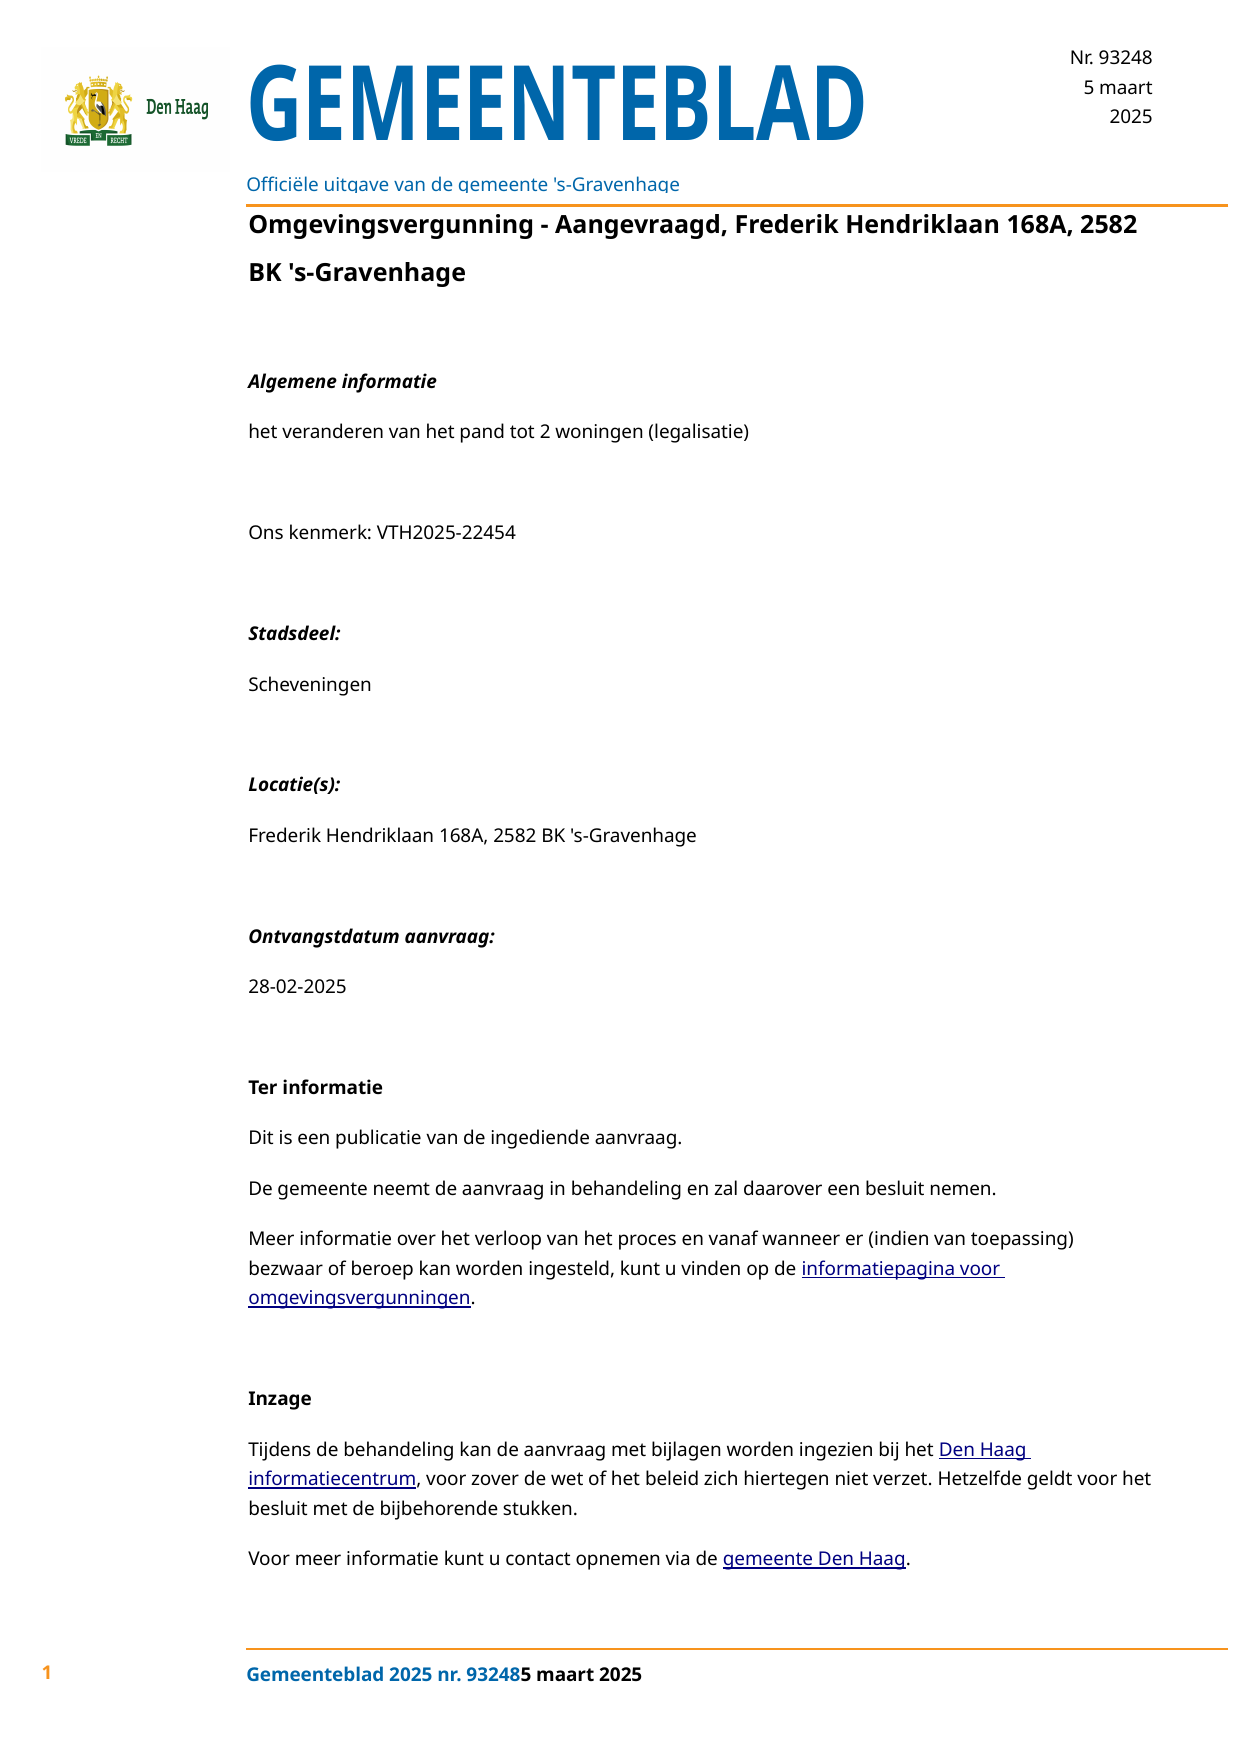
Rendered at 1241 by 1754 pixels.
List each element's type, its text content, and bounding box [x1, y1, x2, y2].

text Ons kenmerk: VTH2025-22454 [248, 519, 1152, 545]
text Algemene informatie [248, 368, 1152, 394]
text Meer informatie over het verloop van het proces en vanaf wanneer er (indien van toepassing) bezwaar of beroep kan worden ingesteld, kunt u vinden op de informatiepagina voor omgevingsvergunningen. [248, 1225, 1152, 1310]
picture [41, 47, 231, 172]
text 28-02-2025 [248, 973, 1152, 999]
text het veranderen van het pand tot 2 woningen (legalisatie) [248, 419, 1152, 444]
text Omgevingsvergunning - Aangevraagd, Frederik Hendriklaan 168A, 2582 BK 's-Gravenhage [248, 207, 1152, 288]
text Stadsdeel: [248, 620, 1152, 646]
text Ontvangstdatum aanvraag: [248, 923, 1152, 949]
text Locatie(s): [248, 772, 1152, 797]
text Frederik Hendriklaan 168A, 2582 BK 's-Gravenhage [248, 822, 1152, 848]
text Inzage [248, 1385, 1152, 1411]
text De gemeente neemt de aanvraag in behandeling en zal daarover een besluit nemen. [248, 1175, 1152, 1201]
text Ter informatie [248, 1074, 1152, 1100]
text Voor meer informatie kunt u contact opnemen via de gemeente Den Haag. [248, 1545, 1152, 1571]
text Dit is een publicatie van de ingediende aanvraag. [248, 1124, 1152, 1150]
text Tijdens de behandeling kan de aanvraag met bijlagen worden ingezien bij het Den Haag informatiecentrum, voor zover de wet of het beleid zich hiertegen niet verzet. Hetzelfde geldt voor het besluit met de bijbehorende stukken. [248, 1436, 1152, 1521]
text Scheveningen [248, 671, 1152, 697]
